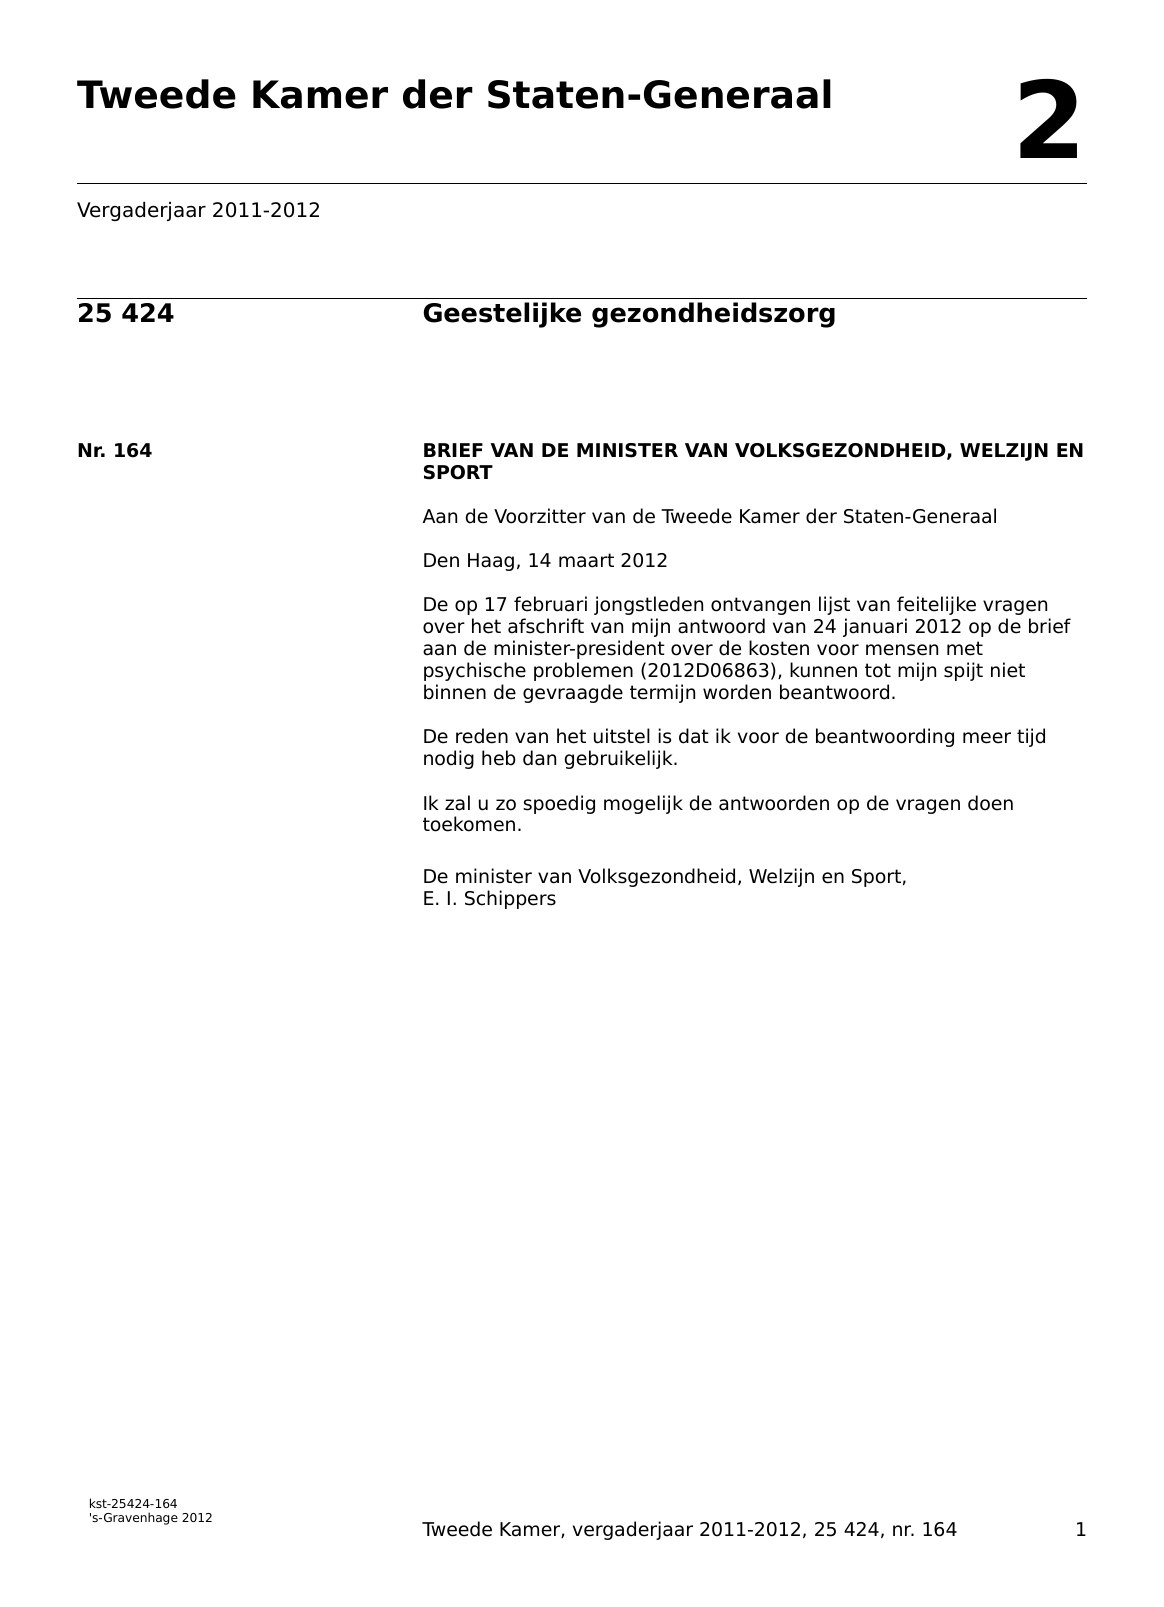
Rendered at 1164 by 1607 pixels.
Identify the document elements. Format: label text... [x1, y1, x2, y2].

table_header Tweede Kamer der Staten-Generaal [77, 59, 886, 183]
subtitle 25 424 Geestelijke gezondheidszorg [77, 299, 1087, 329]
text De minister van Volksgezondheid, Welzijn en Sport, E. I. Schippers [422, 866, 1087, 910]
text De op 17 februari jongstleden ontvangen lijst van feitelijke vragen over het afschrift van mijn antwoord van 24 januari 2012 op de brief aan de minister-president over de kosten voor mensen met psychische problemen (2012D06863), kunnen tot mijn spijt niet binnen de gevraagde termijn worden beantwoord. [422, 594, 1087, 704]
text kst-25424-164 [88, 1497, 323, 1511]
table_cell Vergaderjaar 2011-2012 [77, 184, 1087, 298]
table_header 2 [886, 59, 1087, 183]
text 's-Gravenhage 2012 [88, 1511, 323, 1525]
subtitle Nr. 164 BRIEF VAN DE MINISTER VAN VOLKSGEZONDHEID, WELZIJN EN SPORT [77, 440, 1087, 484]
text De reden van het uitstel is dat ik voor de beantwoording meer tijd nodig heb dan gebruikelijk. [422, 726, 1087, 770]
text Aan de Voorzitter van de Tweede Kamer der Staten-Generaal [422, 506, 1087, 528]
text Ik zal u zo spoedig mogelijk de antwoorden op de vragen doen toekomen. [422, 792, 1087, 836]
text Den Haag, 14 maart 2012 [422, 550, 1087, 572]
